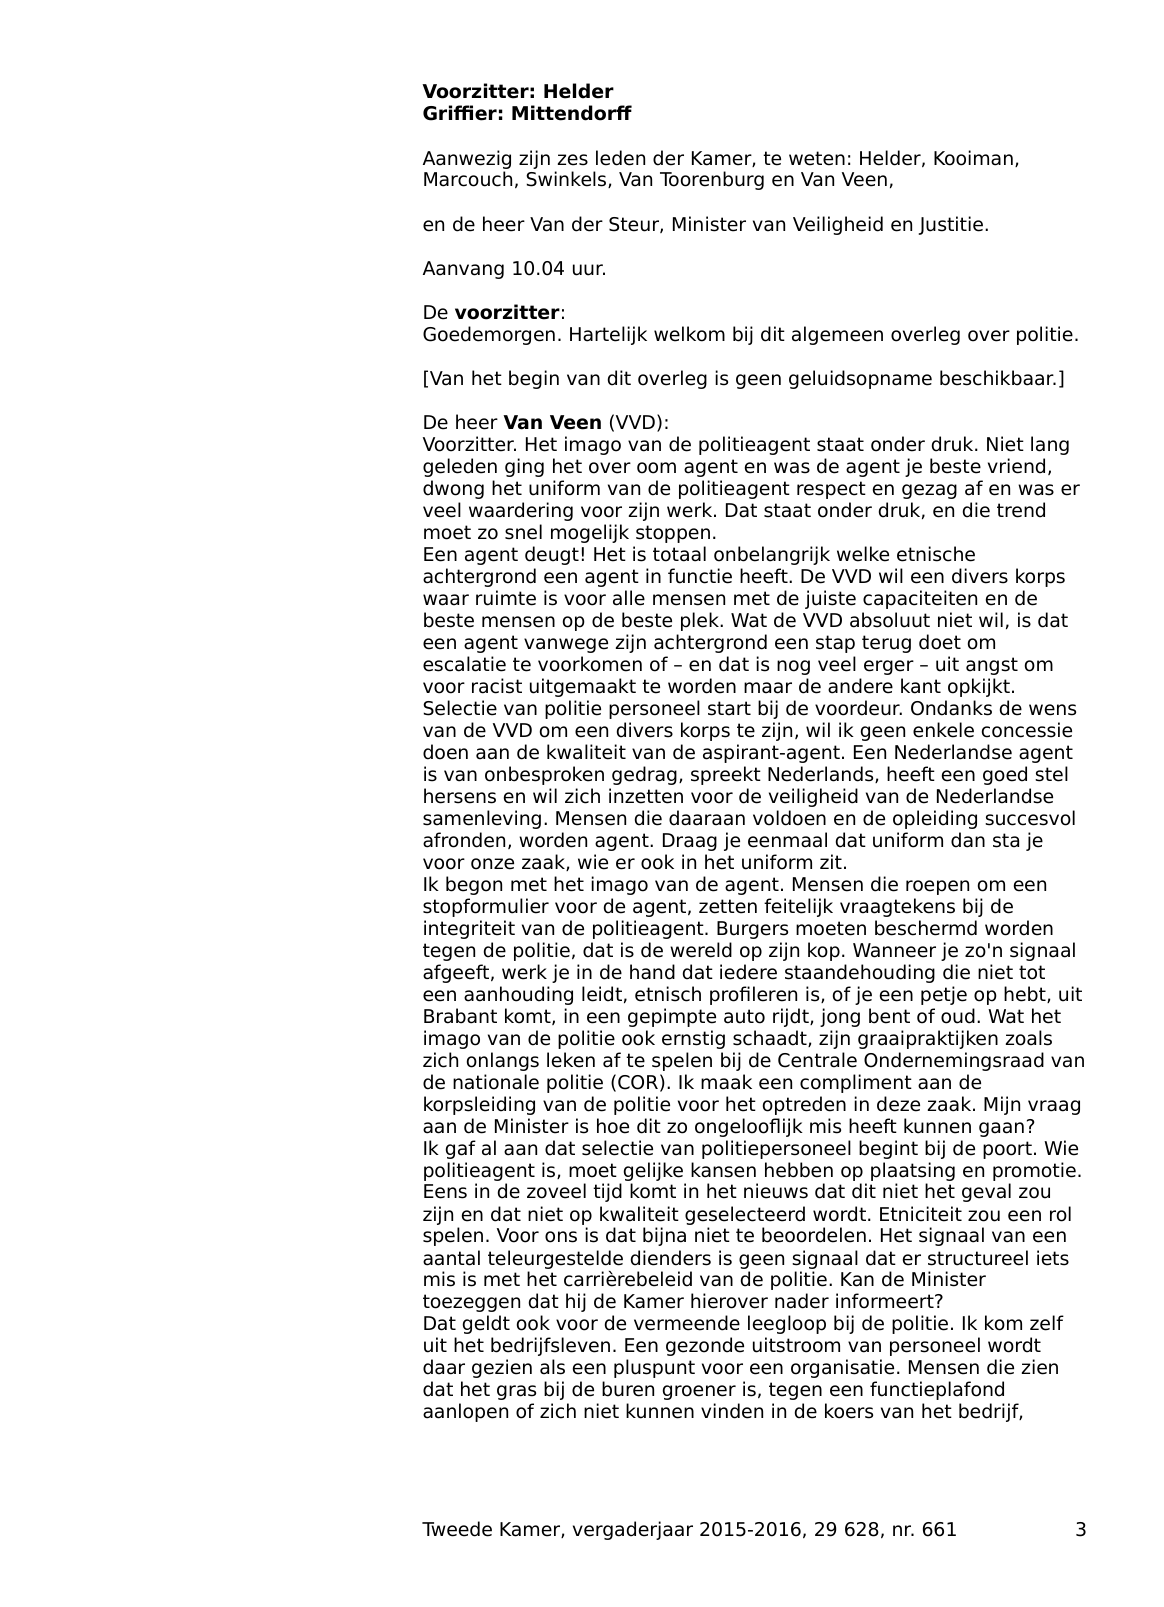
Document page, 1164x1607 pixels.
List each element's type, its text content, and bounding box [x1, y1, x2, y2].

text [Van het begin van dit overleg is geen geluidsopname beschikbaar.] [422, 368, 1087, 390]
text Goedemorgen. Hartelijk welkom bij dit algemeen overleg over politie. [422, 324, 1087, 346]
text Voorzitter. Het imago van de politieagent staat onder druk. Niet lang geleden ging het over oom agent en was de agent je beste vriend, dwong het uniform van de politieagent respect en gezag af en was er veel waardering voor zijn werk. Dat staat onder druk, en die trend moet zo snel mogelijk stoppen. [422, 434, 1087, 544]
text Dat geldt ook voor de vermeende leegloop bij de politie. Ik kom zelf uit het bedrijfsleven. Een gezonde uitstroom van personeel wordt daar gezien als een pluspunt voor een organisatie. Mensen die zien dat het gras bij de buren groener is, tegen een functieplafond aanlopen of zich niet kunnen vinden in de koers van het bedrijf, [422, 1313, 1087, 1423]
text Aanvang 10.04 uur. [422, 258, 1087, 280]
text Selectie van politie personeel start bij de voordeur. Ondanks de wens van de VVD om een divers korps te zijn, wil ik geen enkele concessie doen aan de kwaliteit van de aspirant-agent. Een Nederlandse agent is van onbesproken gedrag, spreekt Nederlands, heeft een goed stel hersens en wil zich inzetten voor de veiligheid van de Nederlandse samenleving. Mensen die daaraan voldoen en de opleiding succesvol afronden, worden agent. Draag je eenmaal dat uniform dan sta je voor onze zaak, wie er ook in het uniform zit. [422, 698, 1087, 874]
text Griffier: Mittendorff [422, 103, 1087, 125]
text Aanwezig zijn zes leden der Kamer, te weten: Helder, Kooiman, Marcouch, Swinkels, Van Toorenburg en Van Veen, [422, 147, 1087, 191]
text De voorzitter: [422, 302, 1087, 324]
text Ik gaf al aan dat selectie van politiepersoneel begint bij de poort. Wie politieagent is, moet gelijke kansen hebben op plaatsing en promotie. Eens in de zoveel tijd komt in het nieuws dat dit niet het geval zou zijn en dat niet op kwaliteit geselecteerd wordt. Etniciteit zou een rol spelen. Voor ons is dat bijna niet te beoordelen. Het signaal van een aantal teleurgestelde dienders is geen signaal dat er structureel iets mis is met het carrièrebeleid van de politie. Kan de Minister toezeggen dat hij de Kamer hierover nader informeert? [422, 1137, 1087, 1313]
text Voorzitter: Helder [422, 81, 1087, 103]
text De heer Van Veen (VVD): [422, 412, 1087, 434]
text Een agent deugt! Het is totaal onbelangrijk welke etnische achtergrond een agent in functie heeft. De VVD wil een divers korps waar ruimte is voor alle mensen met de juiste capaciteiten en de beste mensen op de beste plek. Wat de VVD absoluut niet wil, is dat een agent vanwege zijn achtergrond een stap terug doet om escalatie te voorkomen of – en dat is nog veel erger – uit angst om voor racist uitgemaakt te worden maar de andere kant opkijkt. [422, 544, 1087, 698]
text Ik begon met het imago van de agent. Mensen die roepen om een stopformulier voor de agent, zetten feitelijk vraagtekens bij de integriteit van de politieagent. Burgers moeten beschermd worden tegen de politie, dat is de wereld op zijn kop. Wanneer je zo'n signaal afgeeft, werk je in de hand dat iedere staandehouding die niet tot een aanhouding leidt, etnisch profileren is, of je een petje op hebt, uit Brabant komt, in een gepimpte auto rijdt, jong bent of oud. Wat het imago van de politie ook ernstig schaadt, zijn graaipraktijken zoals zich onlangs leken af te spelen bij de Centrale Ondernemingsraad van de nationale politie (COR). Ik maak een compliment aan de korpsleiding van de politie voor het optreden in deze zaak. Mijn vraag aan de Minister is hoe dit zo ongelooflijk mis heeft kunnen gaan? [422, 874, 1087, 1137]
text en de heer Van der Steur, Minister van Veiligheid en Justitie. [422, 213, 1087, 236]
